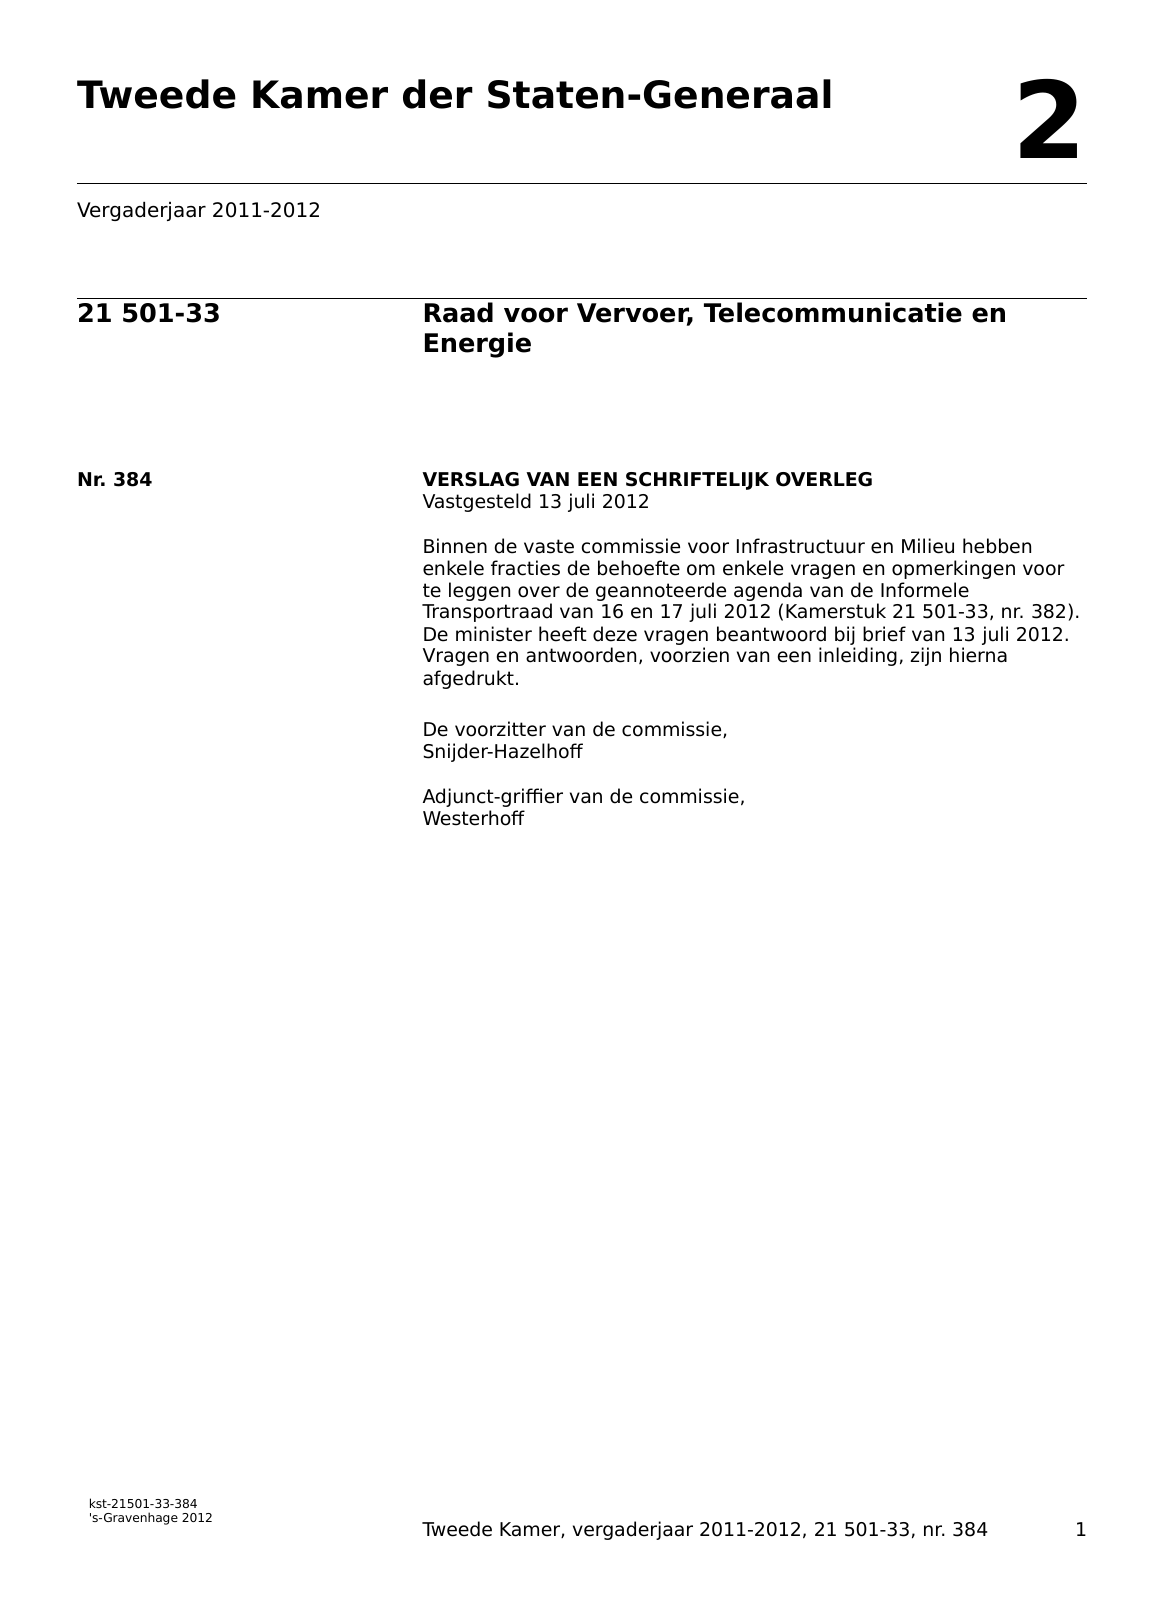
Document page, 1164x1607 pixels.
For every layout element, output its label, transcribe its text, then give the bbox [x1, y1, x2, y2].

text 's-Gravenhage 2012 [88, 1511, 323, 1525]
table_header Tweede Kamer der Staten-Generaal [77, 59, 886, 183]
text kst-21501-33-384 [88, 1497, 323, 1511]
text Vastgesteld 13 juli 2012 [422, 491, 1087, 513]
text De minister heeft deze vragen beantwoord bij brief van 13 juli 2012. [422, 623, 1087, 645]
table_cell Vergaderjaar 2011-2012 [77, 184, 1087, 298]
text Adjunct-griffier van de commissie, Westerhoff [422, 786, 1087, 829]
table_header 2 [886, 59, 1087, 183]
text Binnen de vaste commissie voor Infrastructuur en Milieu hebben enkele fracties de behoefte om enkele vragen en opmerkingen voor te leggen over de geannoteerde agenda van de Informele Transportraad van 16 en 17 juli 2012 (Kamerstuk 21 501-33, nr. 382). [422, 536, 1087, 623]
text De voorzitter van de commissie, Snijder-Hazelhoff [422, 719, 1087, 763]
text Vragen en antwoorden, voorzien van een inleiding, zijn hierna afgedrukt. [422, 645, 1087, 689]
subtitle Nr. 384 VERSLAG VAN EEN SCHRIFTELIJK OVERLEG [77, 469, 1087, 491]
subtitle 21 501-33 Raad voor Vervoer, Telecommunicatie en Energie [77, 299, 1087, 358]
